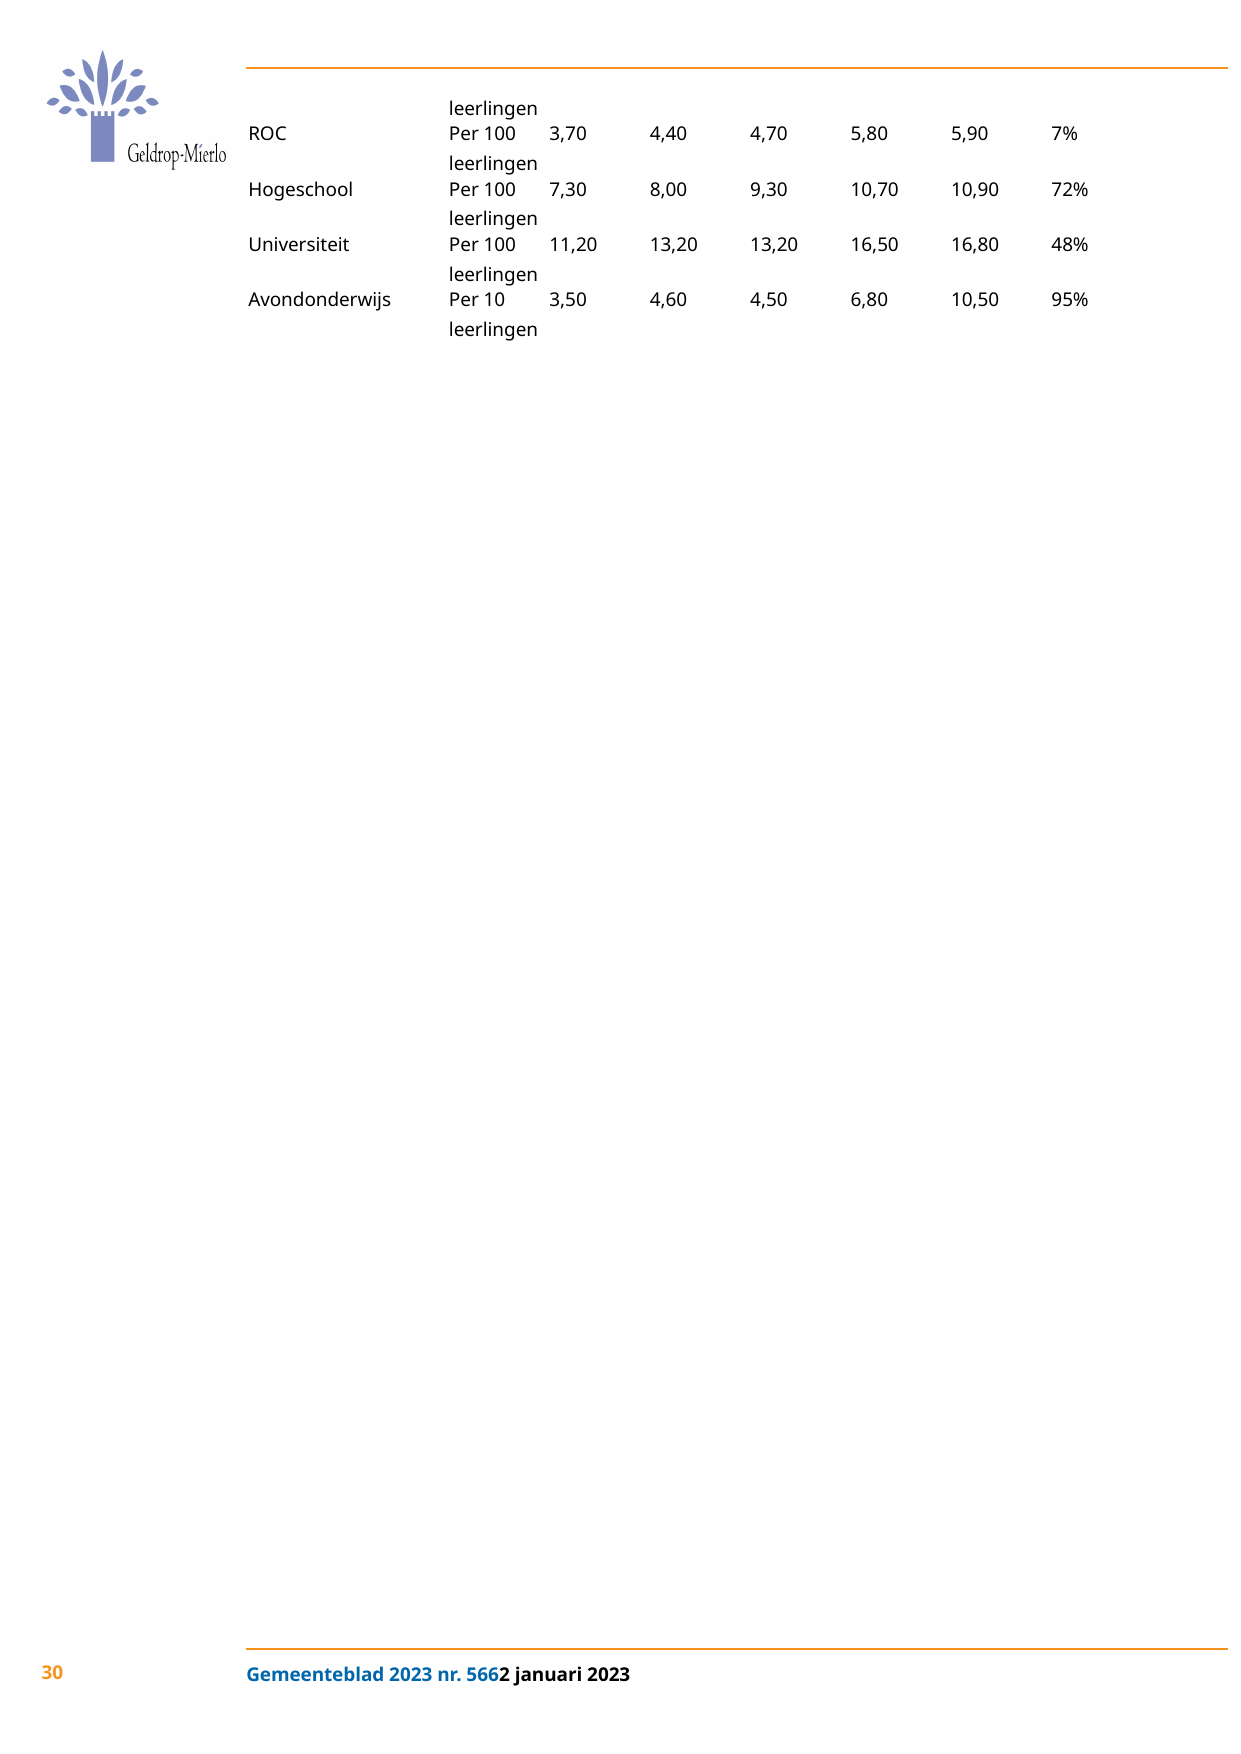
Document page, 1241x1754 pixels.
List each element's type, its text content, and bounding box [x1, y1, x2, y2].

table_cell 95% [1051, 286, 1152, 342]
table_cell 10,90 [951, 176, 1051, 231]
table_cell 5,90 [951, 121, 1051, 176]
table_cell 13,20 [650, 231, 750, 286]
table_cell 6,80 [850, 286, 951, 342]
table_cell [549, 95, 649, 121]
table_cell Per 10 leerlingen [449, 286, 549, 342]
table_cell Per 100 leerlingen [449, 121, 549, 176]
table_cell [650, 95, 750, 121]
table_cell 4,40 [650, 121, 750, 176]
table_cell [248, 95, 449, 121]
table_cell Universiteit [248, 231, 449, 286]
table_cell 48% [1051, 231, 1152, 286]
table_cell 11,20 [549, 231, 649, 286]
table_cell 72% [1051, 176, 1152, 231]
table_cell Per 100 leerlingen [449, 231, 549, 286]
table_cell 4,60 [650, 286, 750, 342]
table_cell 16,50 [850, 231, 951, 286]
table_cell Per 100 leerlingen [449, 176, 549, 231]
table_cell 7,30 [549, 176, 649, 231]
picture [41, 47, 231, 172]
table_cell leerlingen [449, 95, 549, 121]
table_cell [1051, 95, 1152, 121]
table_cell 13,20 [750, 231, 850, 286]
table_cell 9,30 [750, 176, 850, 231]
table_cell 16,80 [951, 231, 1051, 286]
table_cell 3,70 [549, 121, 649, 176]
table_cell Hogeschool [248, 176, 449, 231]
table_cell 3,50 [549, 286, 649, 342]
table_cell 5,80 [850, 121, 951, 176]
table_cell 8,00 [650, 176, 750, 231]
table_cell [951, 95, 1051, 121]
table_cell [750, 95, 850, 121]
table_cell [850, 95, 951, 121]
table_cell ROC [248, 121, 449, 176]
table_cell Avondonderwijs [248, 286, 449, 342]
table_cell 10,50 [951, 286, 1051, 342]
table_cell 7% [1051, 121, 1152, 176]
table_cell 10,70 [850, 176, 951, 231]
table_cell 4,70 [750, 121, 850, 176]
table_cell 4,50 [750, 286, 850, 342]
